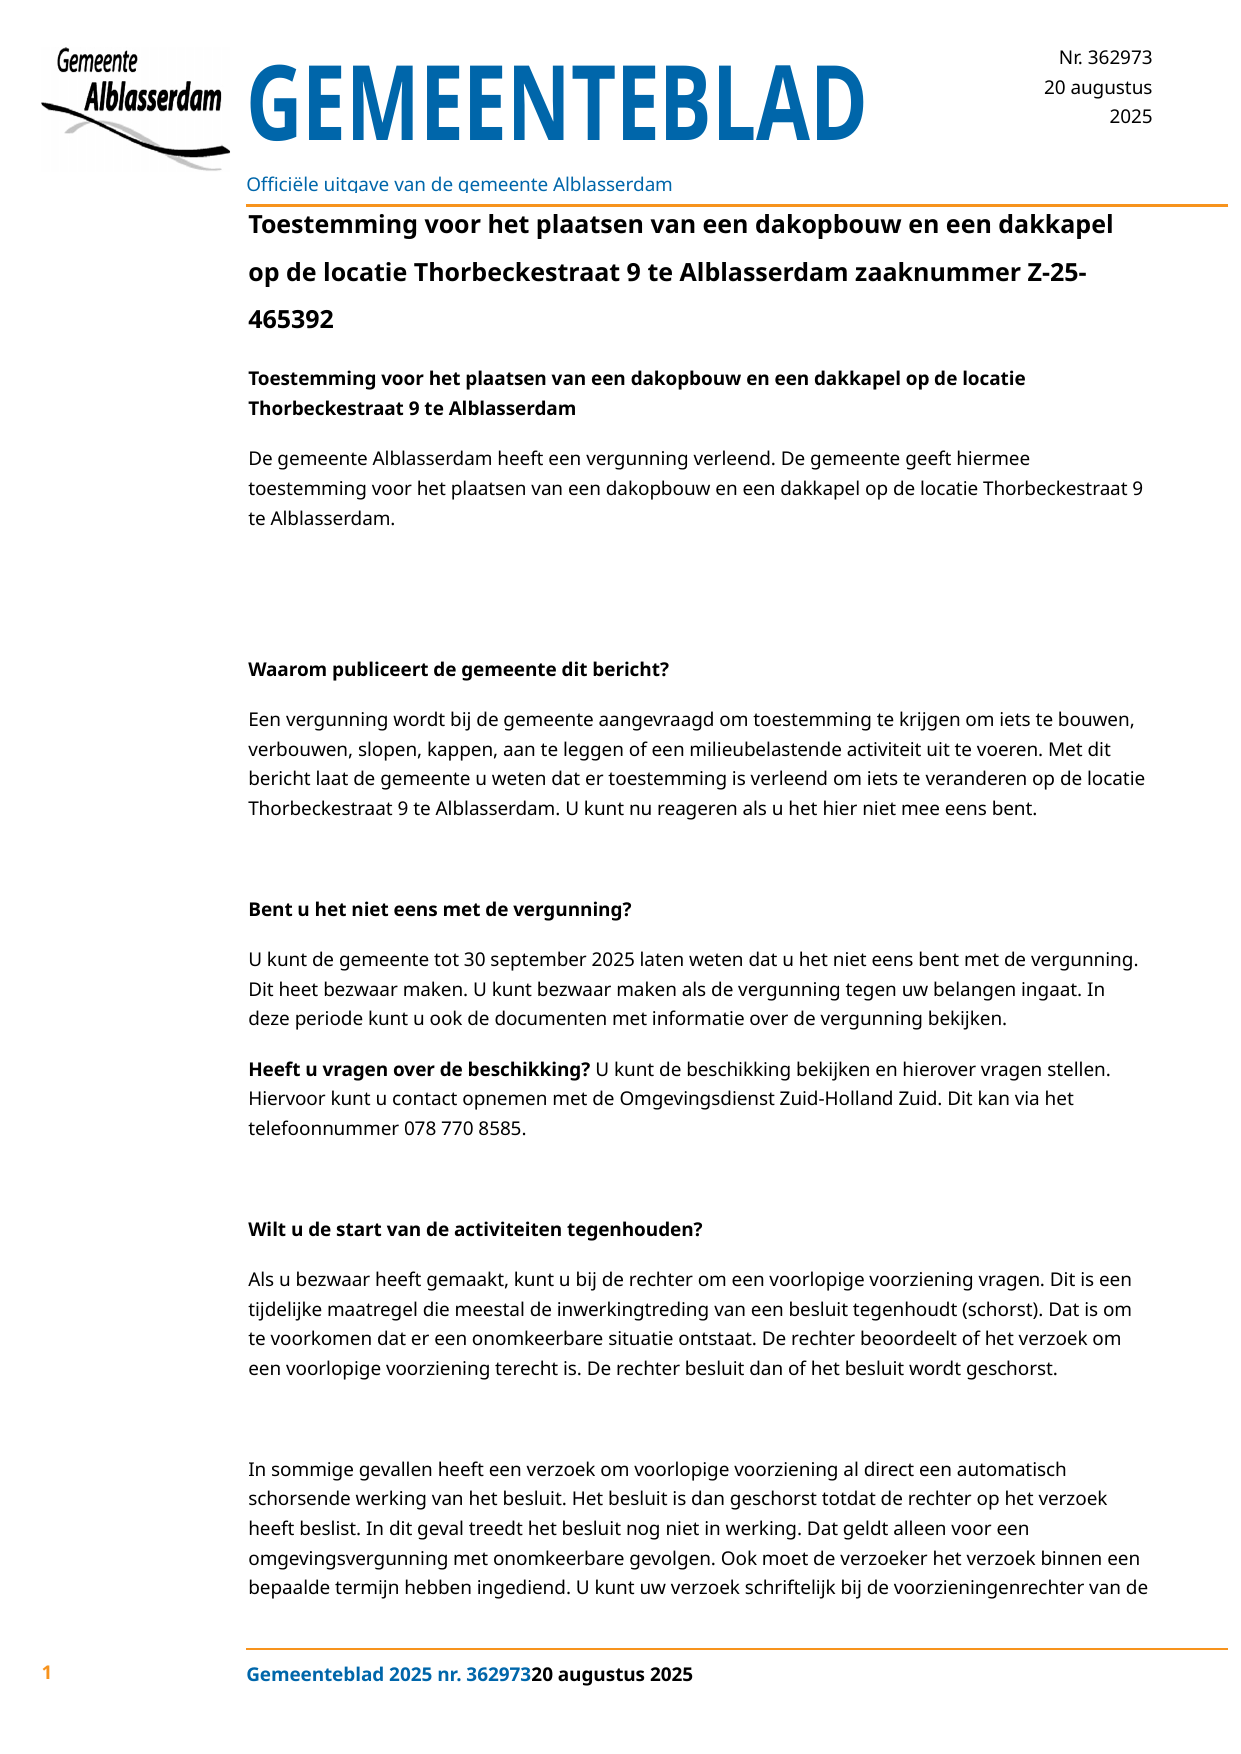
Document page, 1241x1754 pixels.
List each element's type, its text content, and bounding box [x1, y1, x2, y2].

text De gemeente Alblasserdam heeft een vergunning verleend. De gemeente geeft hiermee toestemming voor het plaatsen van een dakopbouw en een dakkapel op de locatie Thorbeckestraat 9 te Alblasserdam. [248, 446, 1152, 530]
picture [41, 47, 231, 172]
text Een vergunning wordt bij de gemeente aangevraagd om toestemming te krijgen om iets te bouwen, verbouwen, slopen, kappen, aan te leggen of een milieubelastende activiteit uit te voeren. Met dit bericht laat de gemeente u weten dat er toestemming is verleend om iets te veranderen op de locatie Thorbeckestraat 9 te Alblasserdam. U kunt nu reageren als u het hier niet mee eens bent. [248, 706, 1152, 821]
text Wilt u de start van de activiteiten tegenhouden? [248, 1216, 1152, 1242]
text Toestemming voor het plaatsen van een dakopbouw en een dakkapel op de locatie Thorbeckestraat 9 te Alblasserdam zaaknummer Z-25-465392 [248, 207, 1152, 336]
text Als u bezwaar heeft gemaakt, kunt u bij de rechter om een voorlopige voorziening vragen. Dit is een tijdelijke maatregel die meestal de inwerkingtreding van een besluit tegenhoudt (schorst). Dat is om te voorkomen dat er een onomkeerbare situatie ontstaat. De rechter beoordeelt of het verzoek om een voorlopige voorziening terecht is. De rechter besluit dan of het besluit wordt geschorst. [248, 1266, 1152, 1381]
text In sommige gevallen heeft een verzoek om voorlopige voorziening al direct een automatisch schorsende werking van het besluit. Het besluit is dan geschorst totdat de rechter op het verzoek heeft beslist. In dit geval treedt het besluit nog niet in werking. Dat geldt alleen voor een omgevingsvergunning met onomkeerbare gevolgen. Ook moet de verzoeker het verzoek binnen een bepaalde termijn hebben ingediend. U kunt uw verzoek schriftelijk bij de voorzieningenrechter van de [248, 1456, 1152, 1600]
text Toestemming voor het plaatsen van een dakopbouw en een dakkapel op de locatie Thorbeckestraat 9 te Alblasserdam [248, 366, 1152, 421]
text Waarom publiceert de gemeente dit bericht? [248, 656, 1152, 682]
text Heeft u vragen over de beschikking? U kunt de beschikking bekijken en hierover vragen stellen. Hiervoor kunt u contact opnemen met de Omgevingsdienst Zuid-Holland Zuid. Dit kan via het telefoonnummer 078 770 8585. [248, 1056, 1152, 1141]
text U kunt de gemeente tot 30 september 2025 laten weten dat u het niet eens bent met de vergunning. Dit heet bezwaar maken. U kunt bezwaar maken als de vergunning tegen uw belangen ingaat. In deze periode kunt u ook de documenten met informatie over de vergunning bekijken. [248, 946, 1152, 1031]
text Bent u het niet eens met de vergunning? [248, 896, 1152, 922]
